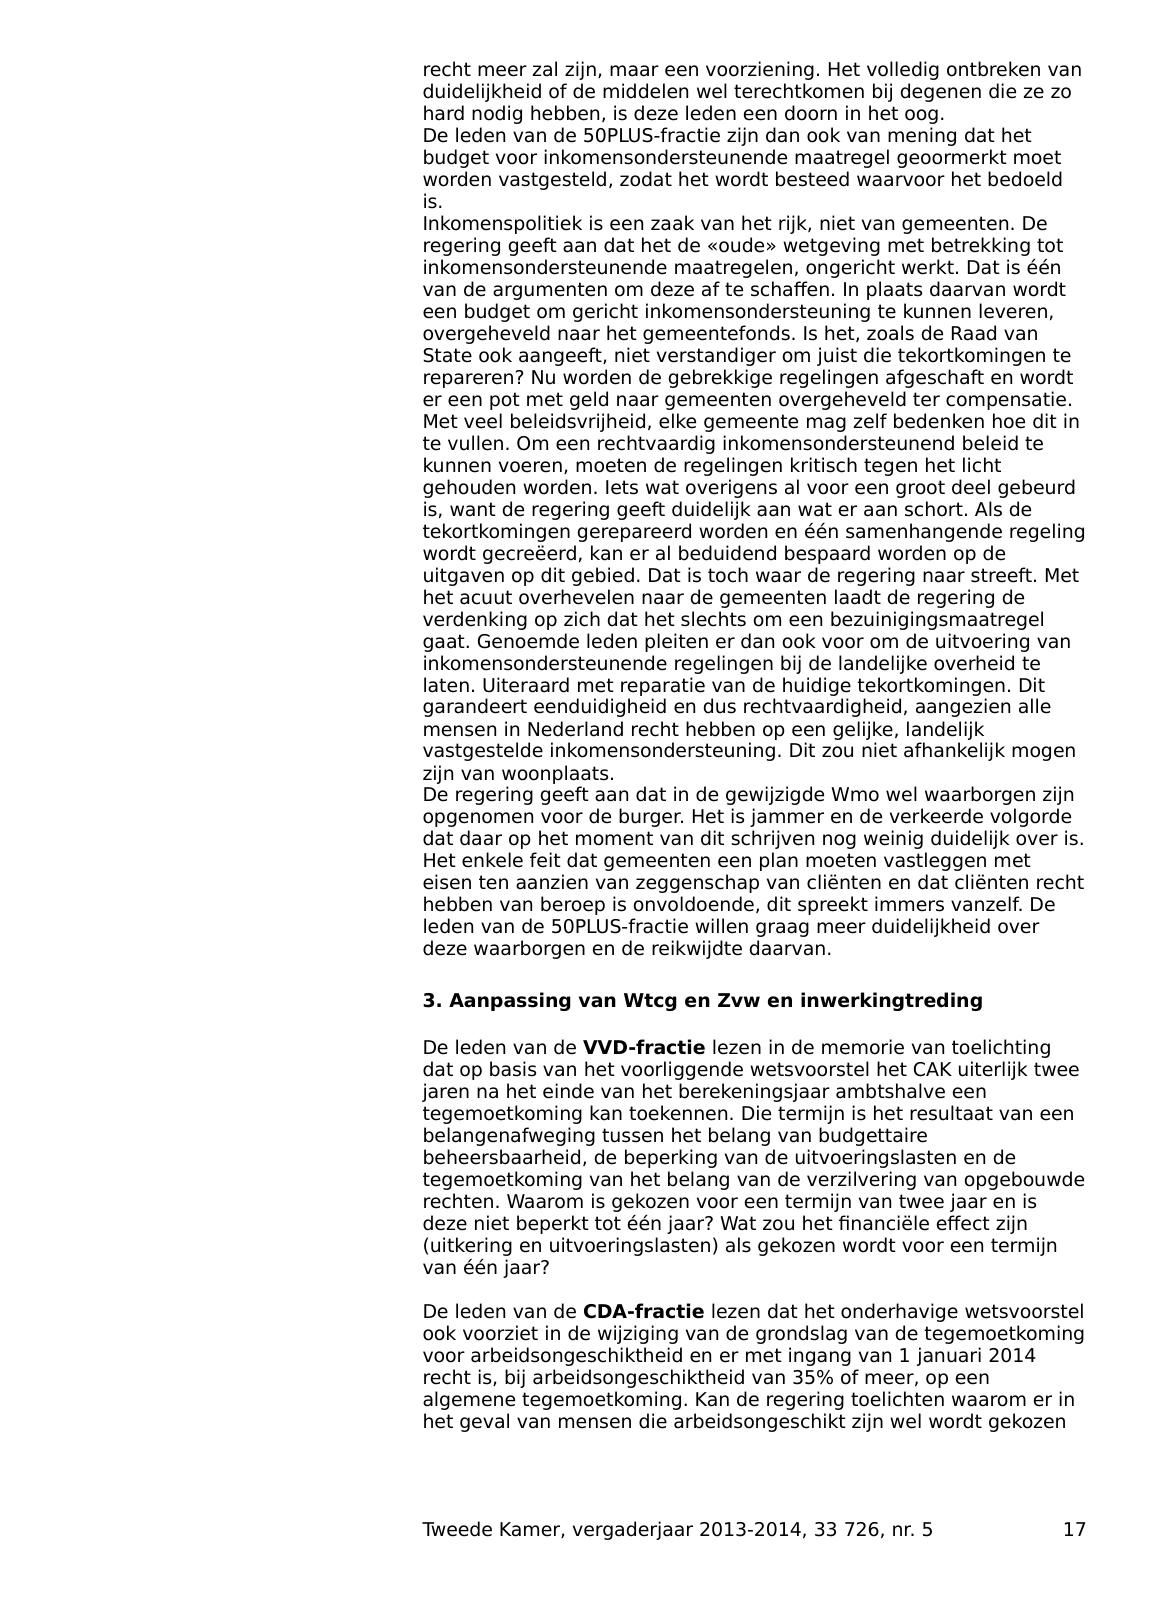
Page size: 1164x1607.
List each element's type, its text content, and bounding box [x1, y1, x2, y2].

text De leden van de CDA-fractie lezen dat het onderhavige wetsvoorstel ook voorziet in de wijziging van de grondslag van de tegemoetkoming voor arbeidsongeschiktheid en er met ingang van 1 januari 2014 recht is, bij arbeidsongeschiktheid van 35% of meer, op een algemene tegemoetkoming. Kan de regering toelichten waarom er in het geval van mensen die arbeidsongeschikt zijn wel wordt gekozen [422, 1301, 1087, 1433]
subtitle 3. Aanpassing van Wtcg en Zvw en inwerkingtreding [422, 990, 1087, 1012]
text De regering geeft aan dat in de gewijzigde Wmo wel waarborgen zijn opgenomen voor de burger. Het is jammer en de verkeerde volgorde dat daar op het moment van dit schrijven nog weinig duidelijk over is. Het enkele feit dat gemeenten een plan moeten vastleggen met eisen ten aanzien van zeggenschap van cliënten en dat cliënten recht hebben van beroep is onvoldoende, dit spreekt immers vanzelf. De leden van de 50PLUS-fractie willen graag meer duidelijkheid over deze waarborgen en de reikwijdte daarvan. [422, 784, 1087, 960]
text Inkomenspolitiek is een zaak van het rijk, niet van gemeenten. De regering geeft aan dat het de «oude» wetgeving met betrekking tot inkomensondersteunende maatregelen, ongericht werkt. Dat is één van de argumenten om deze af te schaffen. In plaats daarvan wordt een budget om gericht inkomensondersteuning te kunnen leveren, overgeheveld naar het gemeentefonds. Is het, zoals de Raad van State ook aangeeft, niet verstandiger om juist die tekortkomingen te repareren? Nu worden de gebrekkige regelingen afgeschaft en wordt er een pot met geld naar gemeenten overgeheveld ter compensatie. Met veel beleidsvrijheid, elke gemeente mag zelf bedenken hoe dit in te vullen. Om een rechtvaardig inkomensondersteunend beleid te kunnen voeren, moeten de regelingen kritisch tegen het licht gehouden worden. Iets wat overigens al voor een groot deel gebeurd is, want de regering geeft duidelijk aan wat er aan schort. Als de tekortkomingen gerepareerd worden en één samenhangende regeling wordt gecreëerd, kan er al beduidend bespaard worden op de uitgaven op dit gebied. Dat is toch waar de regering naar streeft. Met het acuut overhevelen naar de gemeenten laadt de regering de verdenking op zich dat het slechts om een bezuinigingsmaatregel gaat. Genoemde leden pleiten er dan ook voor om de uitvoering van inkomensondersteunende regelingen bij de landelijke overheid te laten. Uiteraard met reparatie van de huidige tekortkomingen. Dit garandeert eenduidigheid en dus rechtvaardigheid, aangezien alle mensen in Nederland recht hebben op een gelijke, landelijk vastgestelde inkomensondersteuning. Dit zou niet afhankelijk mogen zijn van woonplaats. [422, 213, 1087, 784]
text recht meer zal zijn, maar een voorziening. Het volledig ontbreken van duidelijkheid of de middelen wel terechtkomen bij degenen die ze zo hard nodig hebben, is deze leden een doorn in het oog. [422, 59, 1087, 125]
text De leden van de VVD-fractie lezen in de memorie van toelichting dat op basis van het voorliggende wetsvoorstel het CAK uiterlijk twee jaren na het einde van het berekeningsjaar ambtshalve een tegemoetkoming kan toekennen. Die termijn is het resultaat van een belangenafweging tussen het belang van budgettaire beheersbaarheid, de beperking van de uitvoeringslasten en de tegemoetkoming van het belang van de verzilvering van opgebouwde rechten. Waarom is gekozen voor een termijn van twee jaar en is deze niet beperkt tot één jaar? Wat zou het financiële effect zijn (uitkering en uitvoeringslasten) als gekozen wordt voor een termijn van één jaar? [422, 1037, 1087, 1279]
text De leden van de 50PLUS-fractie zijn dan ook van mening dat het budget voor inkomensondersteunende maatregel geoormerkt moet worden vastgesteld, zodat het wordt besteed waarvoor het bedoeld is. [422, 125, 1087, 213]
